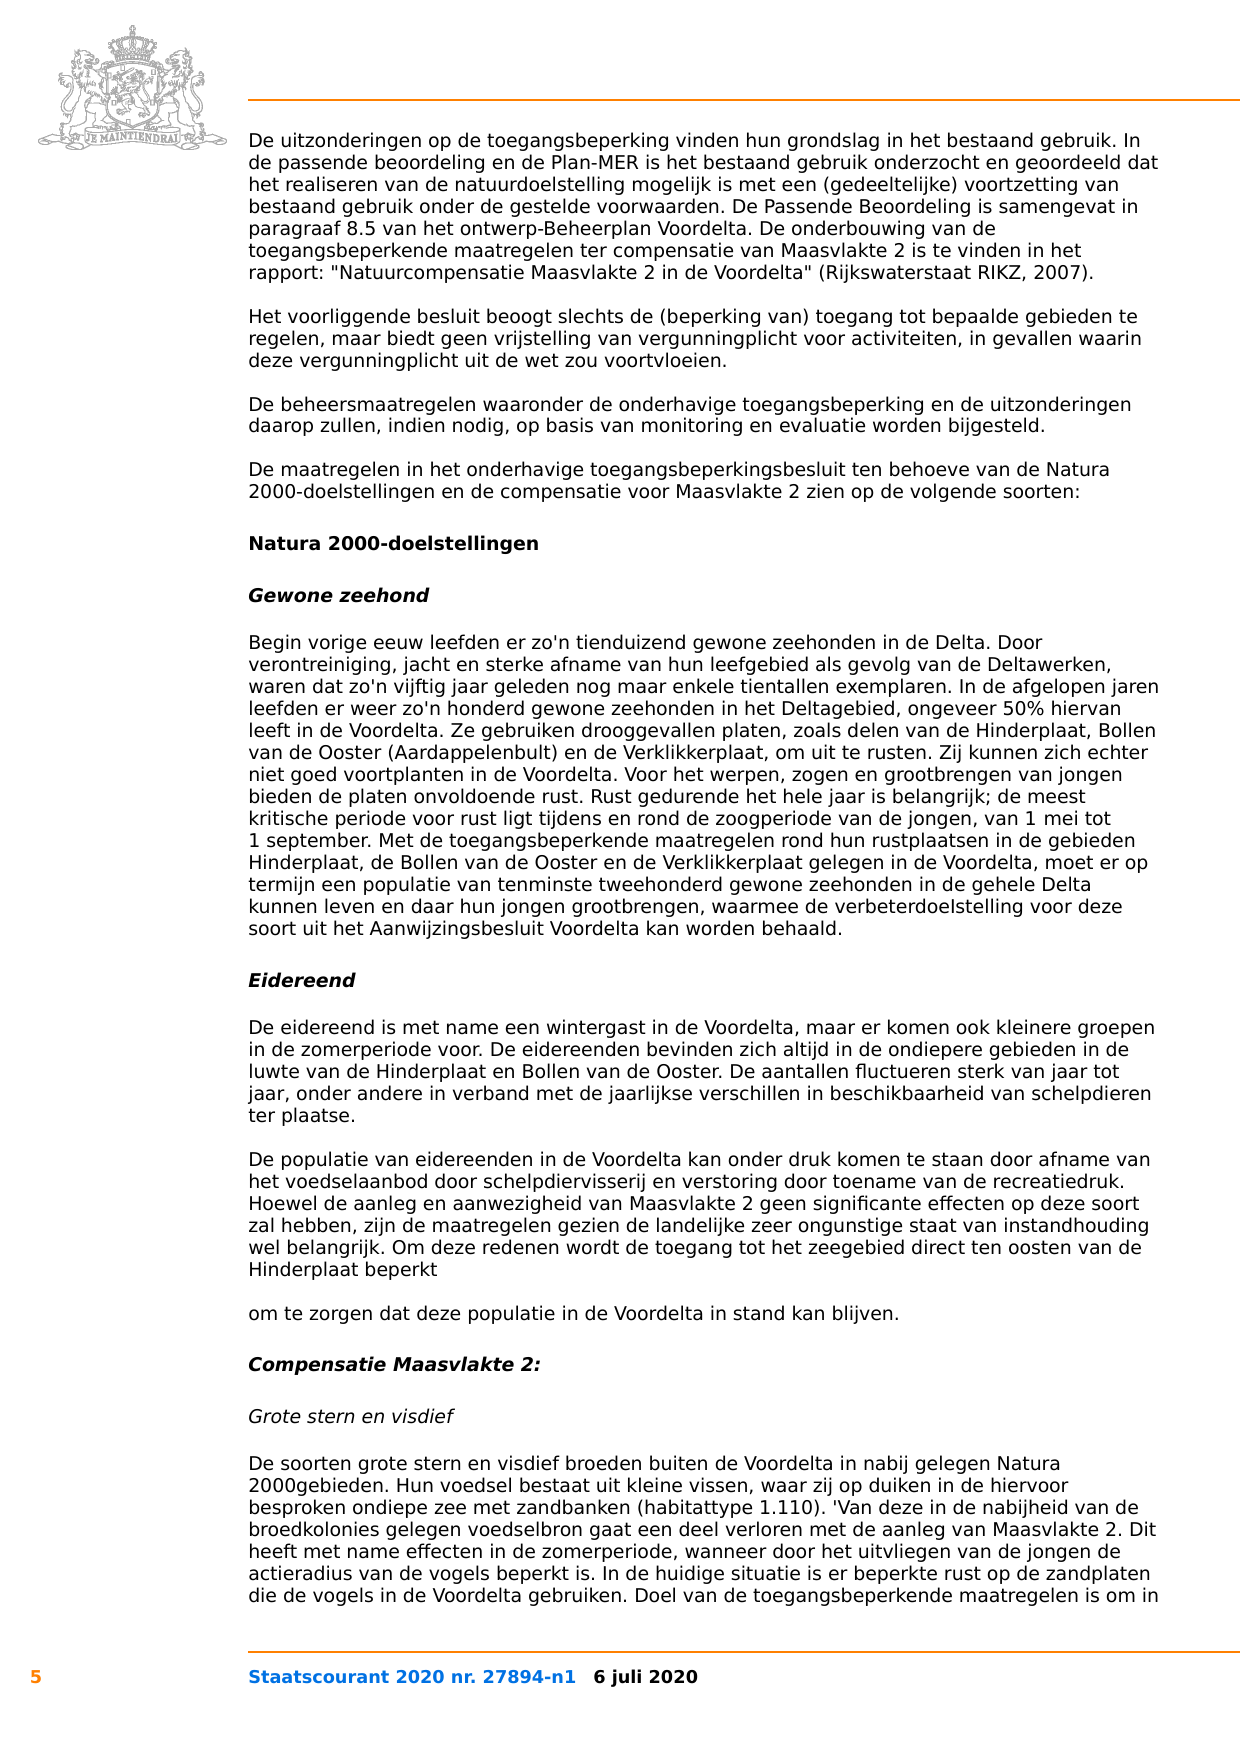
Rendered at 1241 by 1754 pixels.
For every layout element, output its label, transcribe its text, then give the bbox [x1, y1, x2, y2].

subtitle Eidereend [248, 970, 1163, 992]
subtitle Compensatie Maasvlakte 2: [248, 1354, 1163, 1376]
text De beheersmaatregelen waaronder de onderhavige toegangsbeperking en de uitzonderingen daarop zullen, indien nodig, op basis van monitoring en evaluatie worden bijgesteld. [248, 393, 1163, 437]
text De soorten grote stern en visdief broeden buiten de Voordelta in nabij gelegen Natura 2000gebieden. Hun voedsel bestaat uit kleine vissen, waar zij op duiken in de hiervoor besproken ondiepe zee met zandbanken (habitattype 1.110). 'Van deze in de nabijheid van de broedkolonies gelegen voedselbron gaat een deel verloren met de aanleg van Maasvlakte 2. Dit heeft met name effecten in de zomerperiode, wanneer door het uitvliegen van de jongen de actieradius van de vogels beperkt is. In de huidige situatie is er beperkte rust op de zandplaten die de vogels in de Voordelta gebruiken. Doel van de toegangsbeperkende maatregelen is om in [248, 1453, 1163, 1607]
text De uitzonderingen op de toegangsbeperking vinden hun grondslag in het bestaand gebruik. In de passende beoordeling en de Plan-MER is het bestaand gebruik onderzocht en geoordeeld dat het realiseren van de natuurdoelstelling mogelijk is met een (gedeeltelijke) voortzetting van bestaand gebruik onder de gestelde voorwaarden. De Passende Beoordeling is samengevat in paragraaf 8.5 van het ontwerp-Beheerplan Voordelta. De onderbouwing van de toegangsbeperkende maatregelen ter compensatie van Maasvlakte 2 is te vinden in het rapport: "Natuurcompensatie Maasvlakte 2 in de Voordelta" (Rijkswaterstaat RIKZ, 2007). [248, 130, 1163, 284]
text om te zorgen dat deze populatie in de Voordelta in stand kan blijven. [248, 1302, 1163, 1324]
text De eidereend is met name een wintergast in de Voordelta, maar er komen ook kleinere groepen in de zomerperiode voor. De eidereenden bevinden zich altijd in de ondiepere gebieden in de luwte van de Hinderplaat en Bollen van de Ooster. De aantallen fluctueren sterk van jaar tot jaar, onder andere in verband met de jaarlijkse verschillen in beschikbaarheid van schelpdieren ter plaatse. [248, 1017, 1163, 1127]
picture [38, 25, 227, 150]
subtitle Grote stern en visdief [248, 1406, 1163, 1428]
subtitle Gewone zeehond [248, 585, 1163, 607]
subtitle Natura 2000-doelstellingen [248, 533, 1163, 555]
text Het voorliggende besluit beoogt slechts de (beperking van) toegang tot bepaalde gebieden te regelen, maar biedt geen vrijstelling van vergunningplicht voor activiteiten, in gevallen waarin deze vergunningplicht uit de wet zou voortvloeien. [248, 306, 1163, 372]
text De populatie van eidereenden in de Voordelta kan onder druk komen te staan door afname van het voedselaanbod door schelpdiervisserij en verstoring door toename van de recreatiedruk. Hoewel de aanleg en aanwezigheid van Maasvlakte 2 geen significante effecten op deze soort zal hebben, zijn de maatregelen gezien de landelijke zeer ongunstige staat van instandhouding wel belangrijk. Om deze redenen wordt de toegang tot het zeegebied direct ten oosten van de Hinderplaat beperkt [248, 1149, 1163, 1281]
text De maatregelen in het onderhavige toegangsbeperkingsbesluit ten behoeve van de Natura 2000-doelstellingen en de compensatie voor Maasvlakte 2 zien op de volgende soorten: [248, 459, 1163, 503]
text Begin vorige eeuw leefden er zo'n tienduizend gewone zeehonden in de Delta. Door verontreiniging, jacht en sterke afname van hun leefgebied als gevolg van de Deltawerken, waren dat zo'n vijftig jaar geleden nog maar enkele tientallen exemplaren. In de afgelopen jaren leefden er weer zo'n honderd gewone zeehonden in het Deltagebied, ongeveer 50% hiervan leeft in de Voordelta. Ze gebruiken drooggevallen platen, zoals delen van de Hinderplaat, Bollen van de Ooster (Aardappelenbult) en de Verklikkerplaat, om uit te rusten. Zij kunnen zich echter niet goed voortplanten in de Voordelta. Voor het werpen, zogen en grootbrengen van jongen bieden de platen onvoldoende rust. Rust gedurende het hele jaar is belangrijk; de meest kritische periode voor rust ligt tijdens en rond de zoogperiode van de jongen, van 1 mei tot 1 september. Met de toegangsbeperkende maatregelen rond hun rustplaatsen in de gebieden Hinderplaat, de Bollen van de Ooster en de Verklikkerplaat gelegen in de Voordelta, moet er op termijn een populatie van tenminste tweehonderd gewone zeehonden in de gehele Delta kunnen leven en daar hun jongen grootbrengen, waarmee de verbeterdoeIstelling voor deze soort uit het Aanwijzingsbesluit Voordelta kan worden behaald. [248, 632, 1163, 940]
